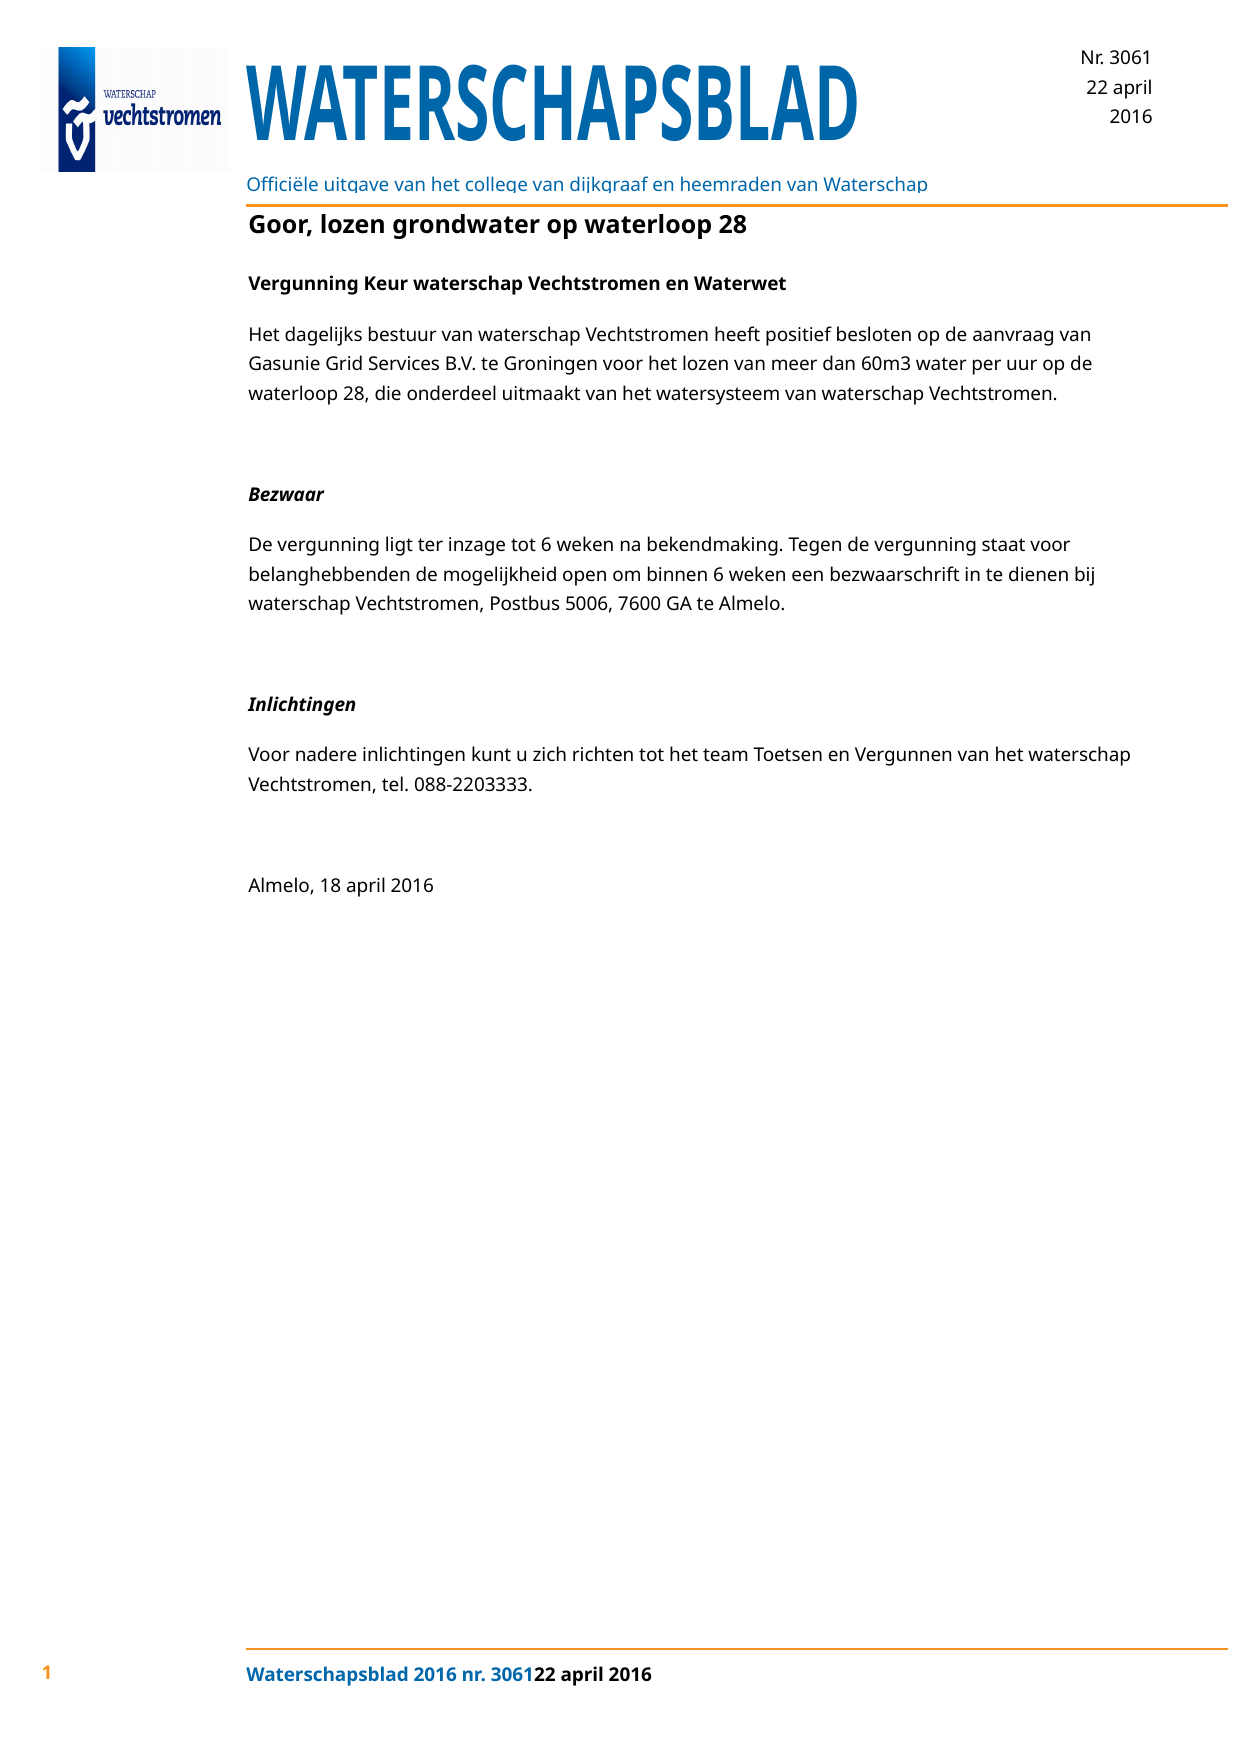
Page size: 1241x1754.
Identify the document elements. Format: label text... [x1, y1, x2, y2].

text Bezwaar [248, 481, 1152, 506]
text Inlichtingen [248, 691, 1152, 717]
text De vergunning ligt ter inzage tot 6 weken na bekendmaking. Tegen de vergunning staat voor belanghebbenden de mogelijkheid open om binnen 6 weken een bezwaarschrift in te dienen bij waterschap Vechtstromen, Postbus 5006, 7600 GA te Almelo. [248, 531, 1152, 616]
picture [41, 47, 231, 172]
text Goor, lozen grondwater op waterloop 28 [248, 207, 1152, 241]
text Het dagelijks bestuur van waterschap Vechtstromen heeft positief besloten op de aanvraag van Gasunie Grid Services B.V. te Groningen voor het lozen van meer dan 60m3 water per uur op de waterloop 28, die onderdeel uitmaakt van het watersysteem van waterschap Vechtstromen. [248, 321, 1152, 406]
text Voor nadere inlichtingen kunt u zich richten tot het team Toetsen en Vergunnen van het waterschap Vechtstromen, tel. 088-2203333. [248, 742, 1152, 797]
text Vergunning Keur waterschap Vechtstromen en Waterwet [248, 270, 1152, 296]
text Almelo, 18 april 2016 [248, 872, 1152, 898]
